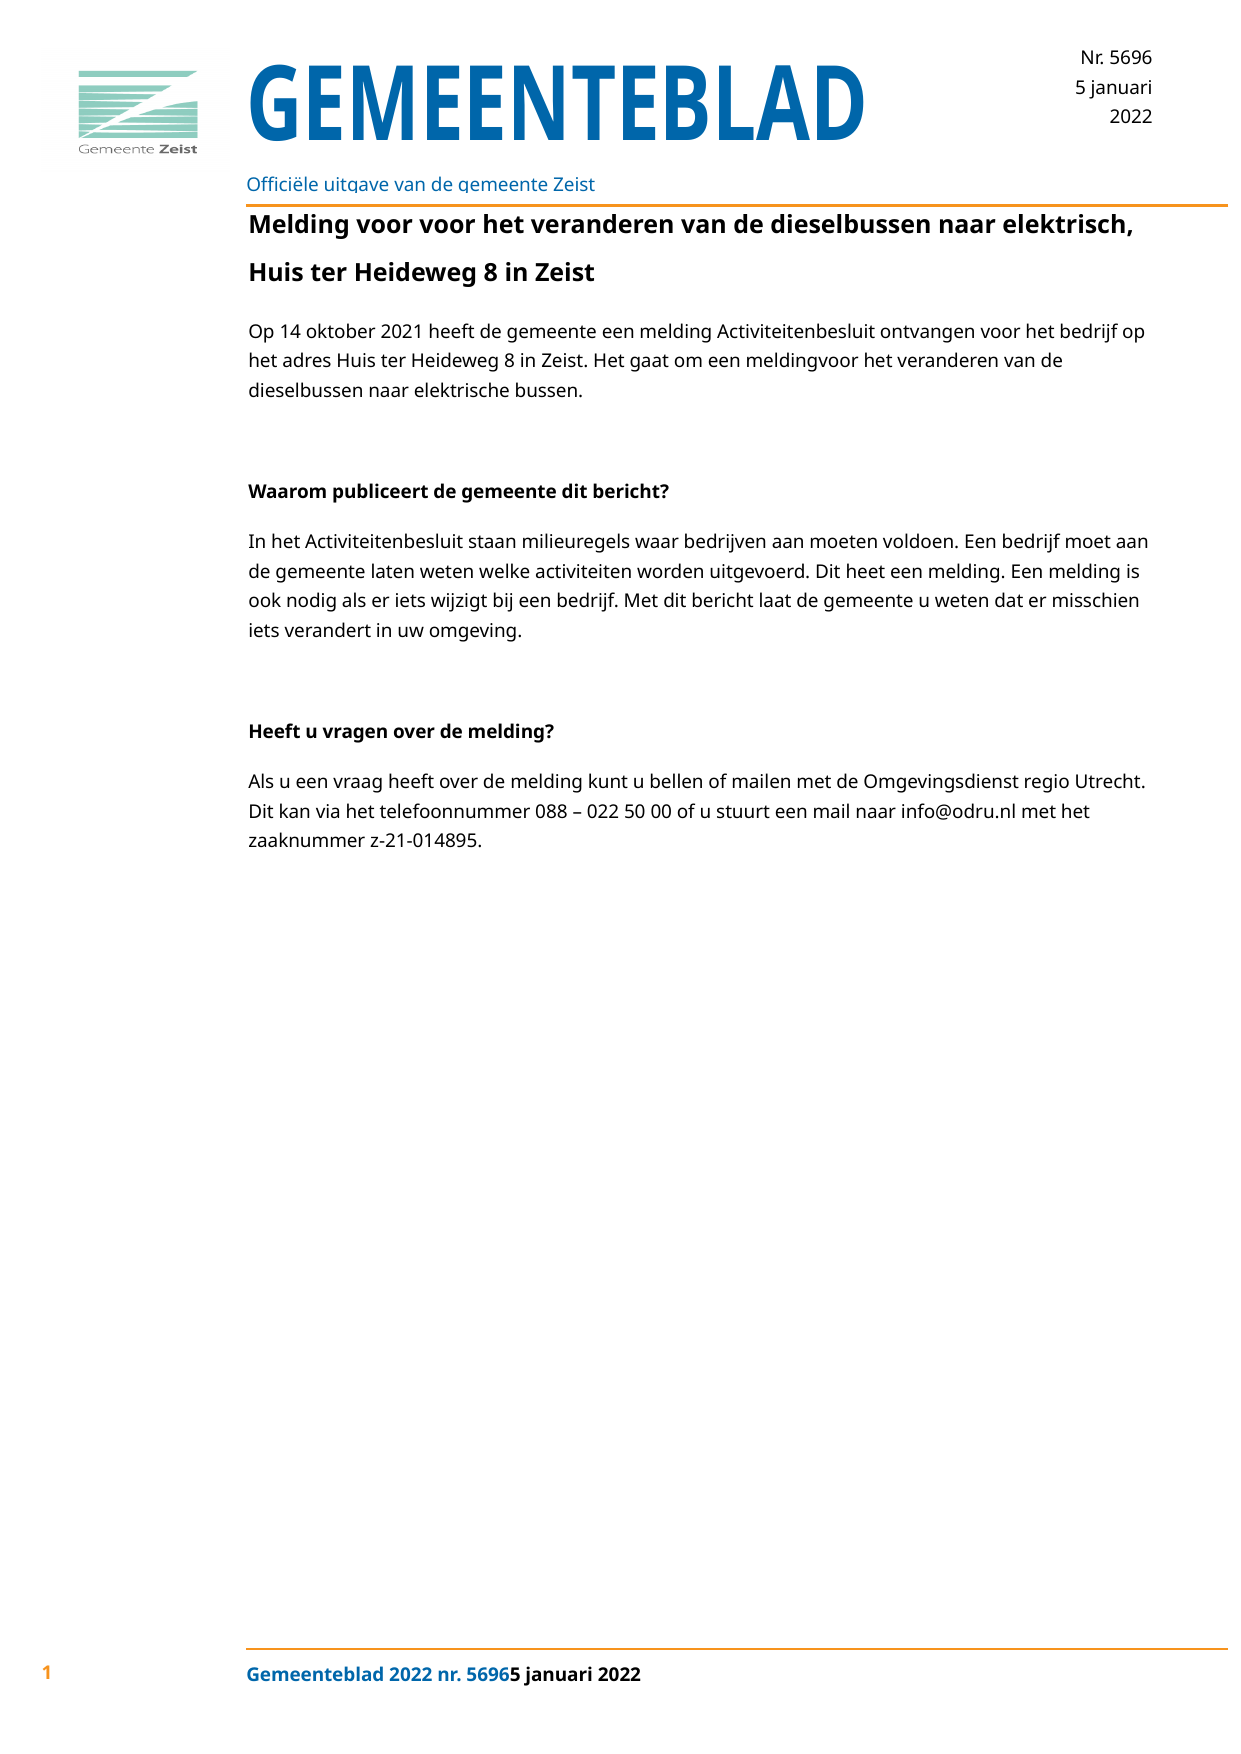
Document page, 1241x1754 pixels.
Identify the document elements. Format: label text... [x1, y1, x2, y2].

picture [41, 47, 231, 172]
text Melding voor voor het veranderen van de dieselbussen naar elektrisch, Huis ter Heideweg 8 in Zeist [248, 207, 1152, 288]
text Waarom publiceert de gemeente dit bericht? [248, 478, 1152, 504]
text Heeft u vragen over de melding? [248, 718, 1152, 744]
text In het Activiteitenbesluit staan milieuregels waar bedrijven aan moeten voldoen. Een bedrijf moet aan de gemeente laten weten welke activiteiten worden uitgevoerd. Dit heet een melding. Een melding is ook nodig als er iets wijzigt bij een bedrijf. Met dit bericht laat de gemeente u weten dat er misschien iets verandert in uw omgeving. [248, 528, 1152, 643]
text Als u een vraag heeft over de melding kunt u bellen of mailen met de Omgevingsdienst regio Utrecht. Dit kan via het telefoonnummer 088 – 022 50 00 of u stuurt een mail naar info@odru.nl met het zaaknummer z-21-014895. [248, 768, 1152, 853]
text Op 14 oktober 2021 heeft de gemeente een melding Activiteitenbesluit ontvangen voor het bedrijf op het adres Huis ter Heideweg 8 in Zeist. Het gaat om een meldingvoor het veranderen van de dieselbussen naar elektrische bussen. [248, 318, 1152, 403]
